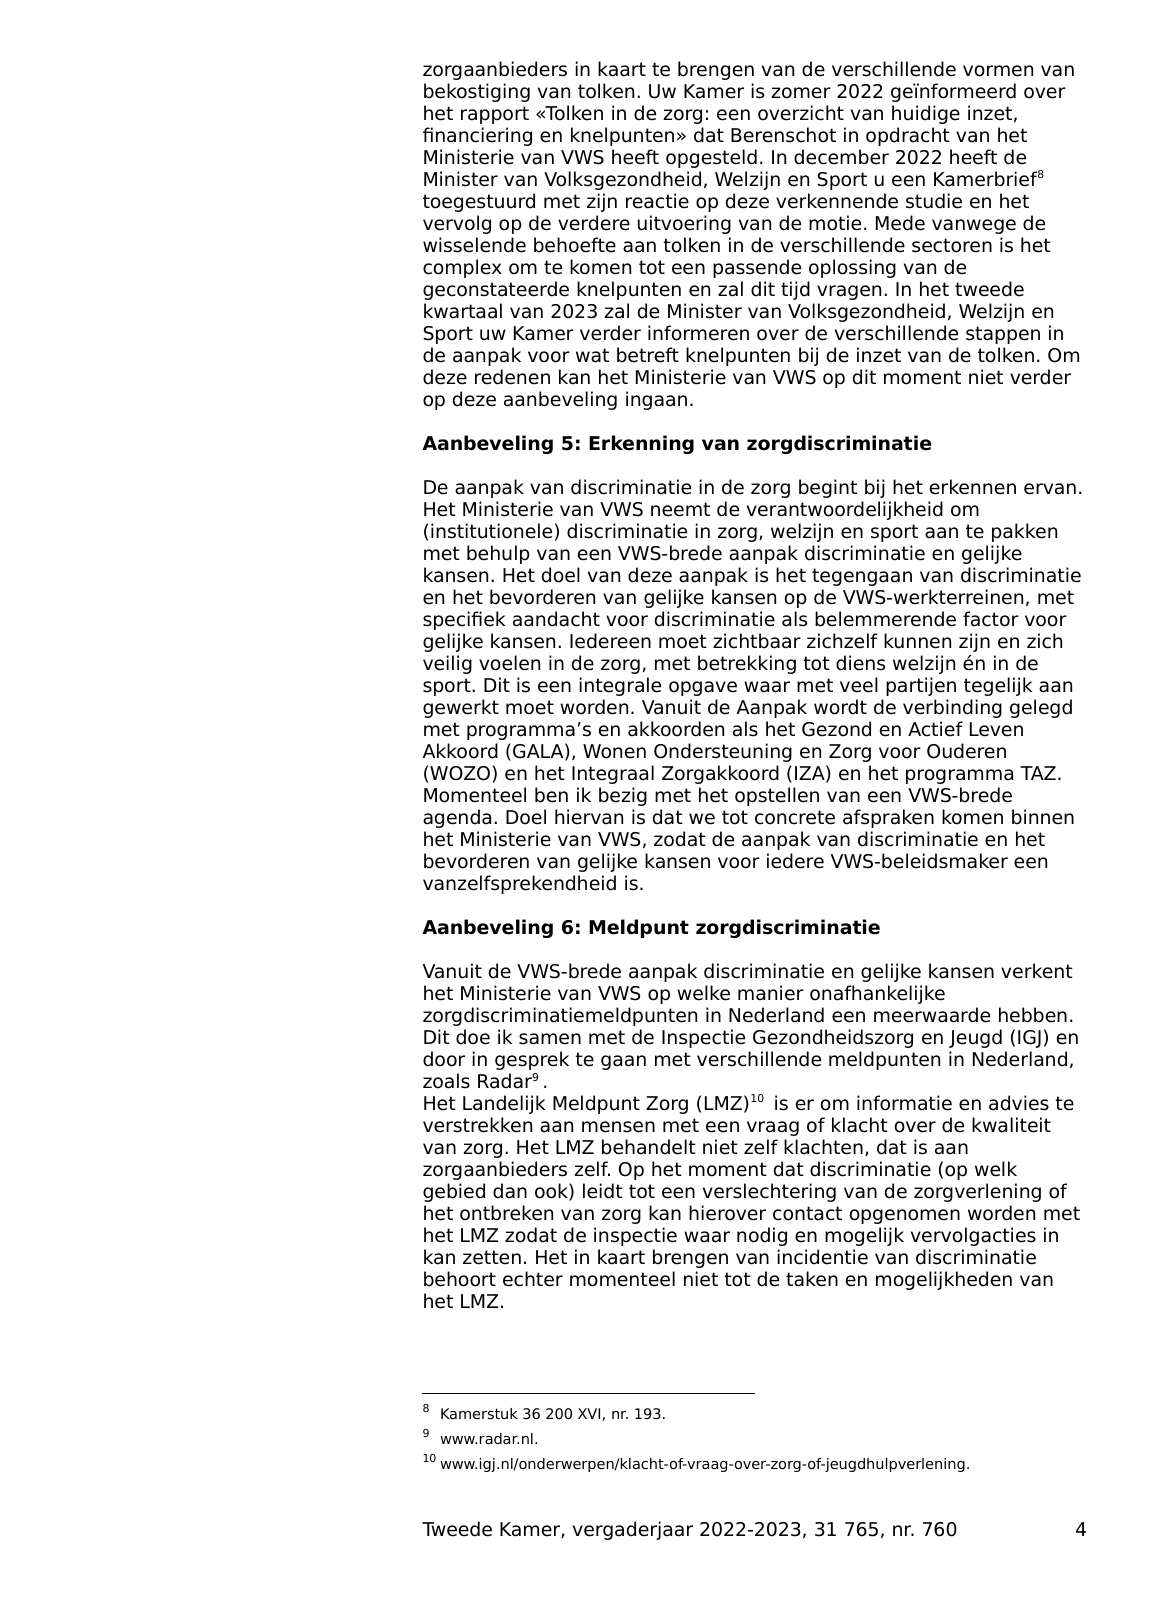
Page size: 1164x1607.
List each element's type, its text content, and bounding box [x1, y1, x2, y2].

text Het Landelijk Meldpunt Zorg (LMZ) is er om informatie en advies te verstrekken aan mensen met een vraag of klacht over de kwaliteit van zorg. Het LMZ behandelt niet zelf klachten, dat is aan zorgaanbieders zelf. Op het moment dat discriminatie (op welk gebied dan ook) leidt tot een verslechtering van de zorgverlening of het ontbreken van zorg kan hierover contact opgenomen worden met het LMZ zodat de inspectie waar nodig en mogelijk vervolgacties in kan zetten. Het in kaart brengen van incidentie van discriminatie behoort echter momenteel niet tot de taken en mogelijkheden van het LMZ. [422, 1093, 1087, 1313]
text Momenteel ben ik bezig met het opstellen van een VWS-brede agenda. Doel hiervan is dat we tot concrete afspraken komen binnen het Ministerie van VWS, zodat de aanpak van discriminatie en het bevorderen van gelijke kansen voor iedere VWS-beleidsmaker een vanzelfsprekendheid is. [422, 785, 1087, 895]
text www.igj.nl/onderwerpen/klacht-of-vraag-over-zorg-of-jeugdhulpverlening. [422, 1452, 1087, 1474]
text Vanuit de VWS-brede aanpak discriminatie en gelijke kansen verkent het Ministerie van VWS op welke manier onafhankelijke zorgdiscriminatiemeldpunten in Nederland een meerwaarde hebben. Dit doe ik samen met de Inspectie Gezondheidszorg en Jeugd (IGJ) en door in gesprek te gaan met verschillende meldpunten in Nederland, zoals Radar. [422, 961, 1087, 1093]
text De aanpak van discriminatie in de zorg begint bij het erkennen ervan. Het Ministerie van VWS neemt de verantwoordelijkheid om (institutionele) discriminatie in zorg, welzijn en sport aan te pakken met behulp van een VWS-brede aanpak discriminatie en gelijke kansen. Het doel van deze aanpak is het tegengaan van discriminatie en het bevorderen van gelijke kansen op de VWS-werkterreinen, met specifiek aandacht voor discriminatie als belemmerende factor voor gelijke kansen. Iedereen moet zichtbaar zichzelf kunnen zijn en zich veilig voelen in de zorg, met betrekking tot diens welzijn én in de sport. Dit is een integrale opgave waar met veel partijen tegelijk aan gewerkt moet worden. Vanuit de Aanpak wordt de verbinding gelegd met programma’s en akkoorden als het Gezond en Actief Leven Akkoord (GALA), Wonen Ondersteuning en Zorg voor Ouderen (WOZO) en het Integraal Zorgakkoord (IZA) en het programma TAZ. [422, 477, 1087, 785]
subtitle Aanbeveling 6: Meldpunt zorgdiscriminatie [422, 917, 1087, 939]
text Kamerstuk 36 200 XVI, nr. 193. [422, 1402, 1087, 1424]
text www.radar.nl. [422, 1427, 1087, 1449]
text zorgaanbieders in kaart te brengen van de verschillende vormen van bekostiging van tolken. Uw Kamer is zomer 2022 geïnformeerd over het rapport «Tolken in de zorg: een overzicht van huidige inzet, financiering en knelpunten» dat Berenschot in opdracht van het Ministerie van VWS heeft opgesteld. In december 2022 heeft de Minister van Volksgezondheid, Welzijn en Sport u een Kamerbrief toegestuurd met zijn reactie op deze verkennende studie en het vervolg op de verdere uitvoering van de motie. Mede vanwege de wisselende behoefte aan tolken in de verschillende sectoren is het complex om te komen tot een passende oplossing van de geconstateerde knelpunten en zal dit tijd vragen. In het tweede kwartaal van 2023 zal de Minister van Volksgezondheid, Welzijn en Sport uw Kamer verder informeren over de verschillende stappen in de aanpak voor wat betreft knelpunten bij de inzet van de tolken. Om deze redenen kan het Ministerie van VWS op dit moment niet verder op deze aanbeveling ingaan. [422, 59, 1087, 411]
subtitle Aanbeveling 5: Erkenning van zorgdiscriminatie [422, 433, 1087, 455]
